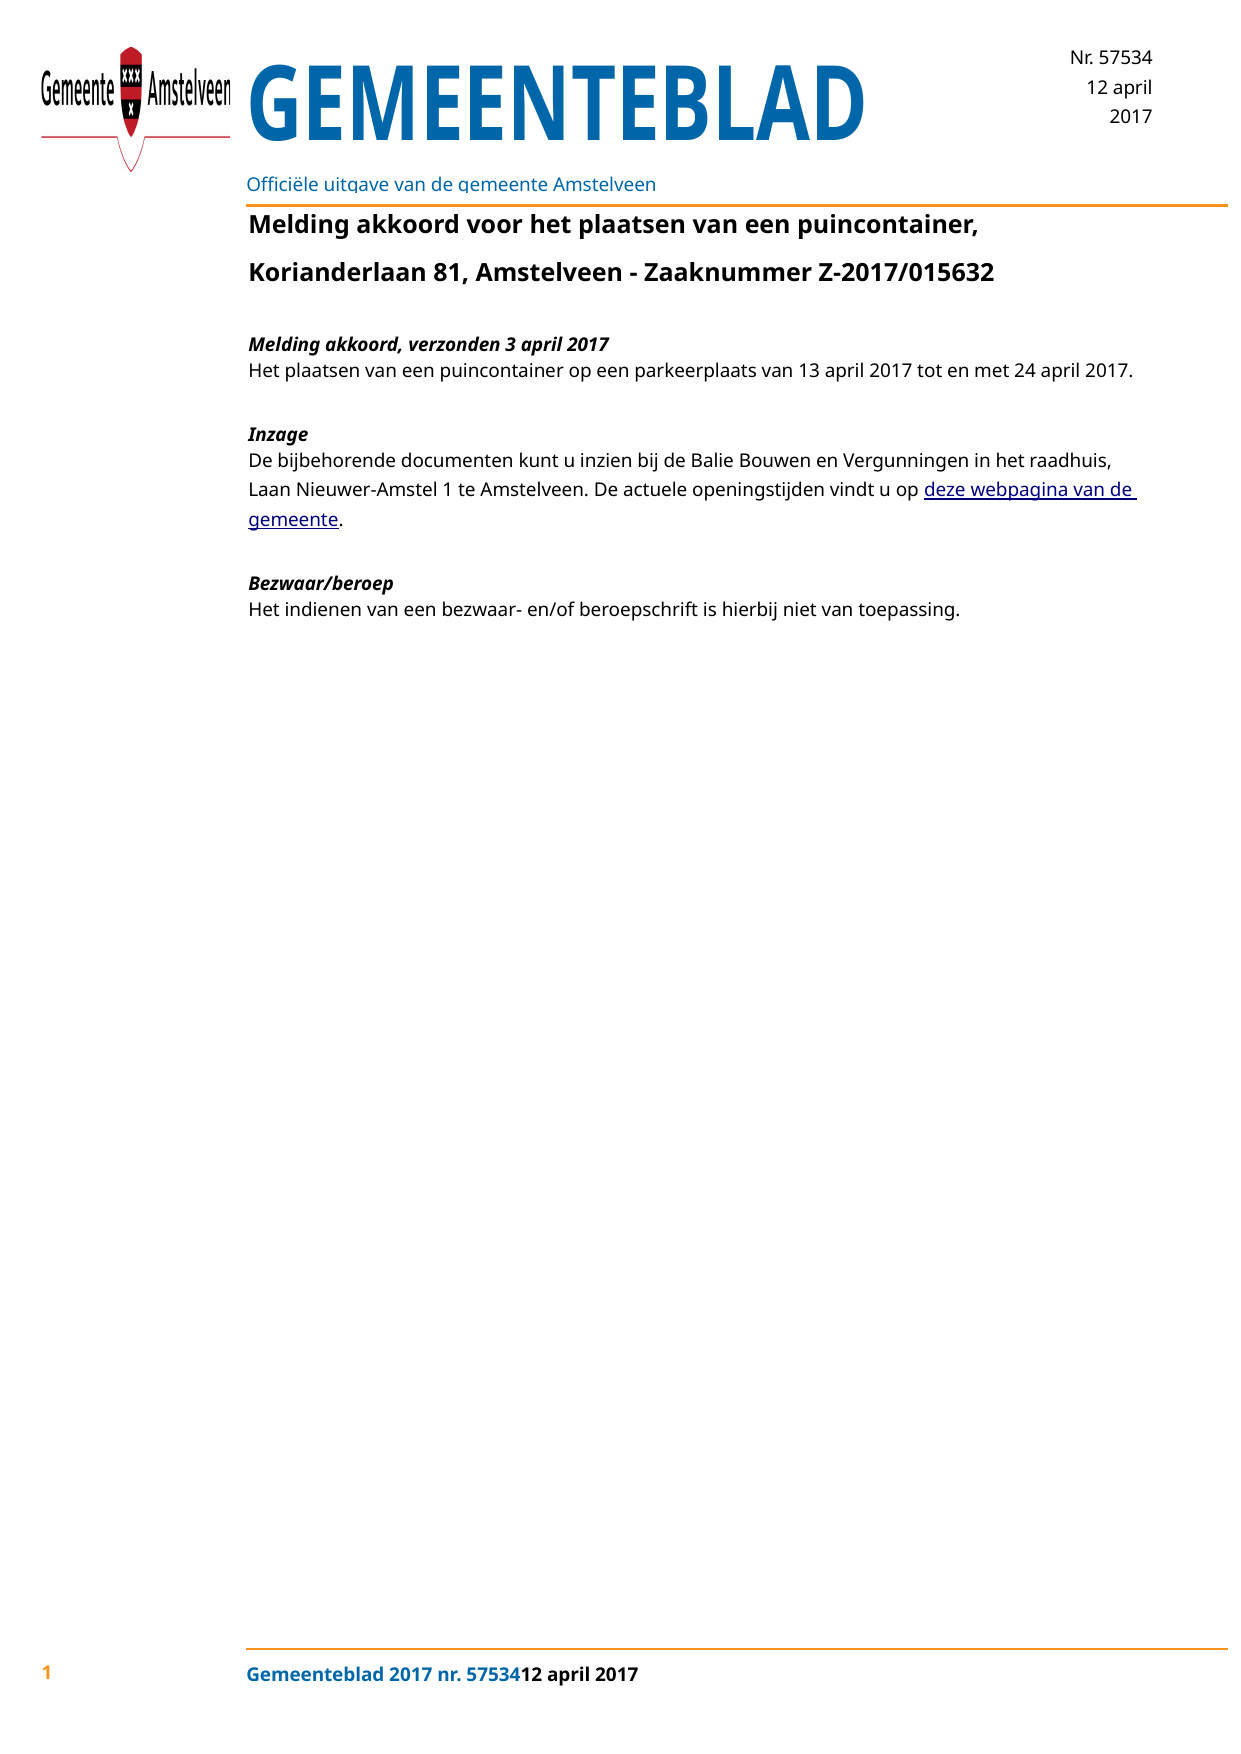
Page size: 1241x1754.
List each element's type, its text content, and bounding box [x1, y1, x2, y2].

text Inzage [248, 421, 1152, 447]
text Melding akkoord voor het plaatsen van een puincontainer, Korianderlaan 81, Amstelveen - Zaaknummer Z-2017/015632 [248, 207, 1152, 288]
text Het plaatsen van een puincontainer op een parkeerplaats van 13 april 2017 tot en met 24 april 2017. [248, 357, 1152, 383]
picture [41, 47, 231, 172]
text Melding akkoord, verzonden 3 april 2017 [248, 331, 1152, 357]
text De bijbehorende documenten kunt u inzien bij de Balie Bouwen en Vergunningen in het raadhuis, Laan Nieuwer-Amstel 1 te Amstelveen. De actuele openingstijden vindt u op deze webpagina van de gemeente. [248, 447, 1152, 532]
text Bezwaar/beroep [248, 570, 1152, 596]
text Het indienen van een bezwaar- en/of beroepschrift is hierbij niet van toepassing. [248, 596, 1152, 621]
